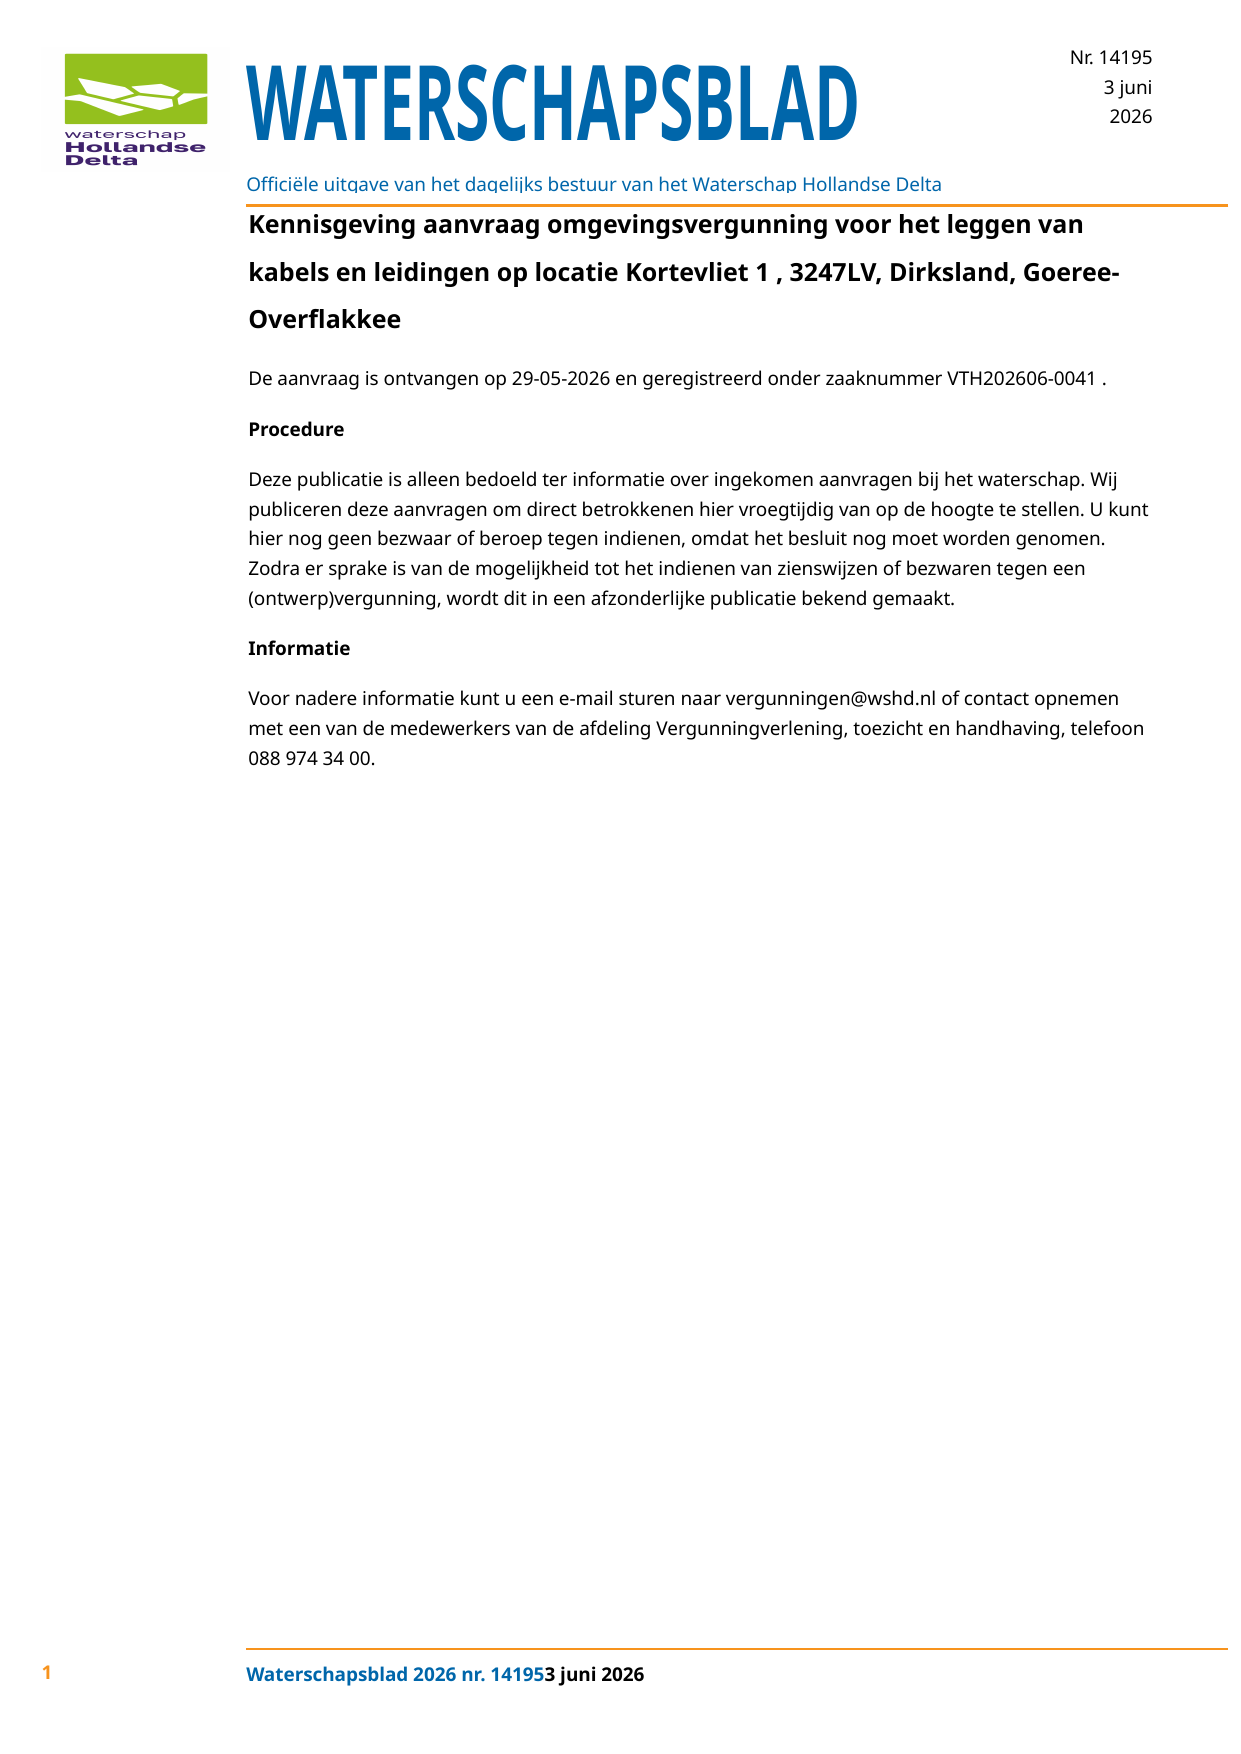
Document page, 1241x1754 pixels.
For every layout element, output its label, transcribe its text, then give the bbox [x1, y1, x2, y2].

picture [41, 47, 231, 172]
text Informatie [248, 635, 1152, 661]
text Voor nadere informatie kunt u een e-mail sturen naar vergunningen@wshd.nl of contact opnemen met een van de medewerkers van de afdeling Vergunningverlening, toezicht en handhaving, telefoon 088 974 34 00. [248, 686, 1152, 770]
text Procedure [248, 416, 1152, 442]
text Deze publicatie is alleen bedoeld ter informatie over ingekomen aanvragen bij het waterschap. Wij publiceren deze aanvragen om direct betrokkenen hier vroegtijdig van op de hoogte te stellen. U kunt hier nog geen bezwaar of beroep tegen indienen, omdat het besluit nog moet worden genomen. Zodra er sprake is van de mogelijkheid tot het indienen van zienswijzen of bezwaren tegen een (ontwerp)vergunning, wordt dit in een afzonderlijke publicatie bekend gemaakt. [248, 466, 1152, 610]
text De aanvraag is ontvangen op 29-05-2026 en geregistreerd onder zaaknummer VTH202606-0041 . [248, 366, 1152, 391]
text Kennisgeving aanvraag omgevingsvergunning voor het leggen van kabels en leidingen op locatie Kortevliet 1 , 3247LV, Dirksland, Goeree-Overflakkee [248, 207, 1152, 336]
